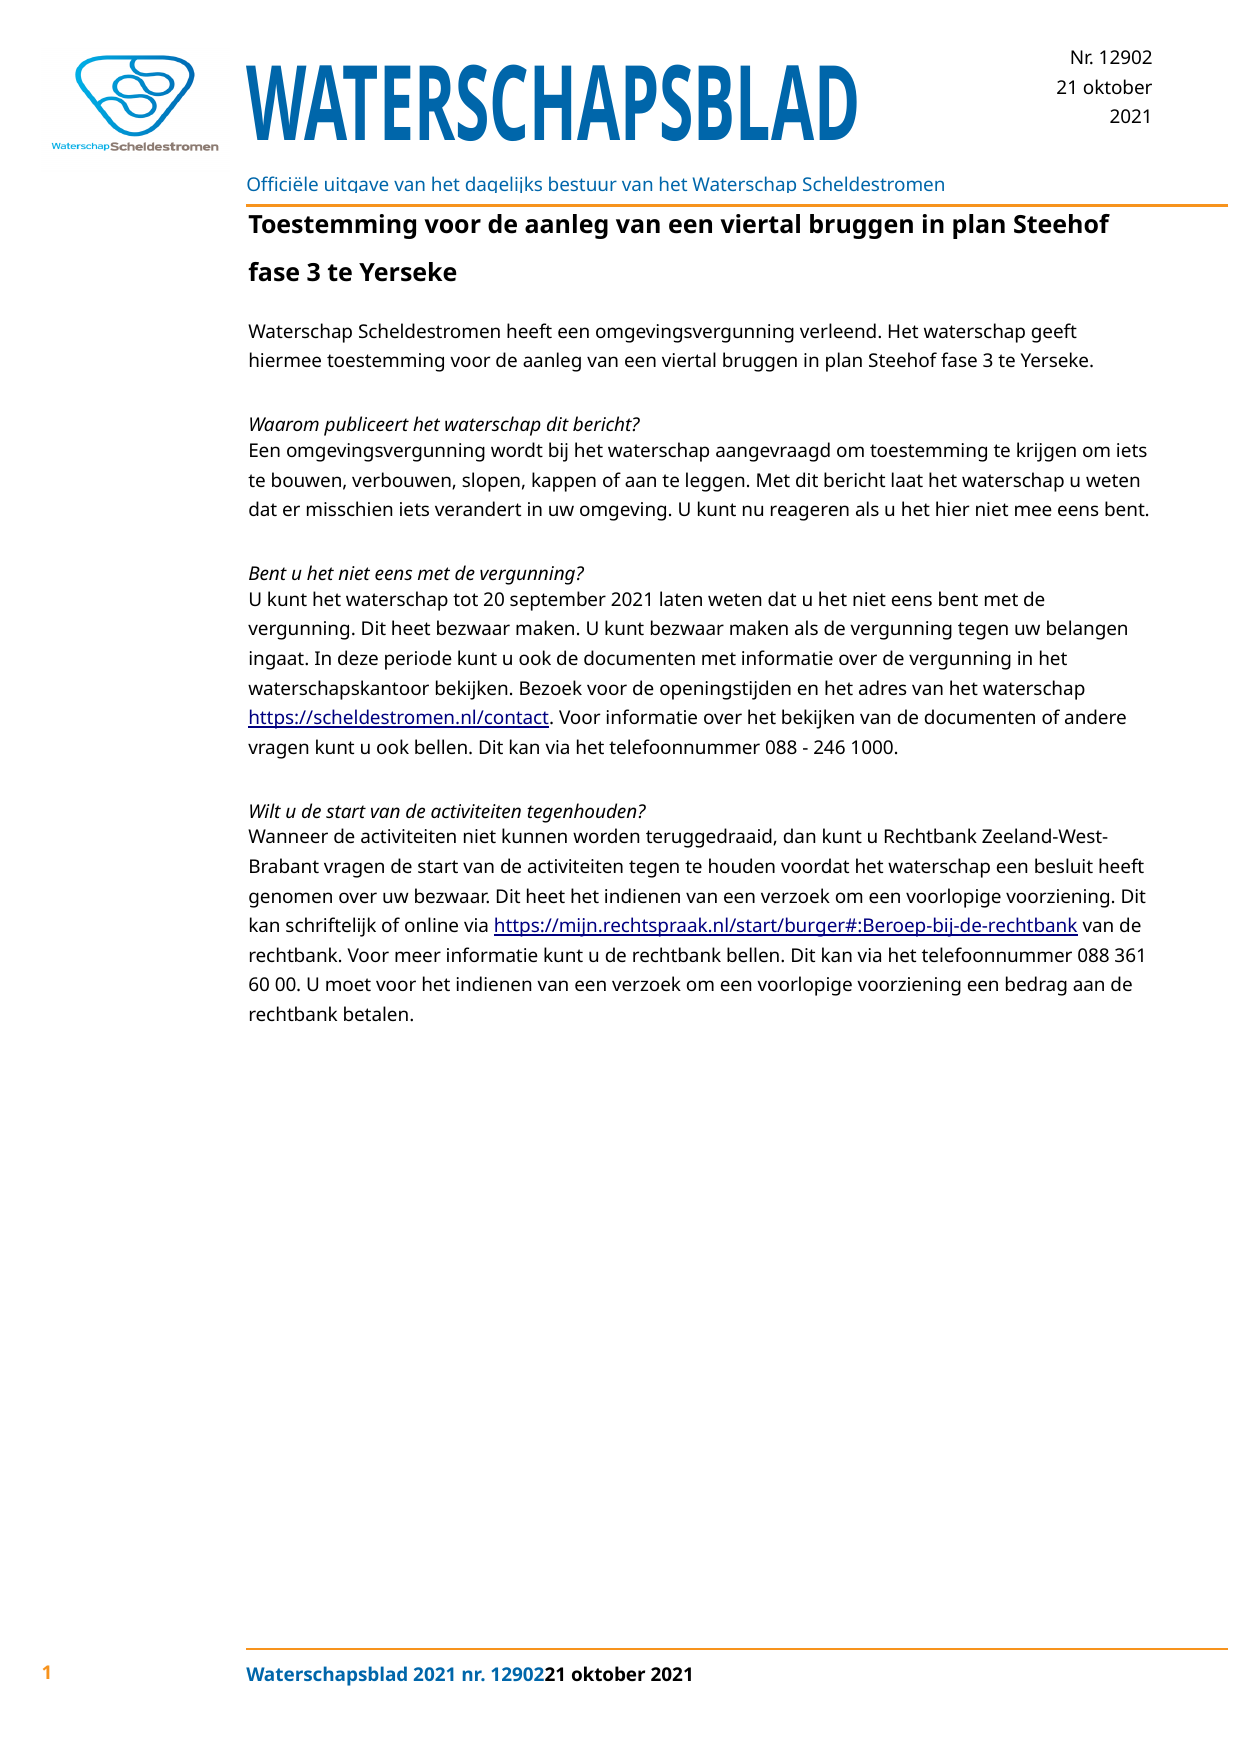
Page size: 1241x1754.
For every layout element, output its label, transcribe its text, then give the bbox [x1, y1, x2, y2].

text Waarom publiceert het waterschap dit bericht? [248, 411, 1152, 437]
text Een omgevingsvergunning wordt bij het waterschap aangevraagd om toestemming te krijgen om iets te bouwen, verbouwen, slopen, kappen of aan te leggen. Met dit bericht laat het waterschap u weten dat er misschien iets verandert in uw omgeving. U kunt nu reageren als u het hier niet mee eens bent. [248, 437, 1152, 522]
text Waterschap Scheldestromen heeft een omgevingsvergunning verleend. Het waterschap geeft hiermee toestemming voor de aanleg van een viertal bruggen in plan Steehof fase 3 te Yerseke. [248, 318, 1152, 373]
text Wilt u de start van de activiteiten tegenhouden? [248, 798, 1152, 824]
text Toestemming voor de aanleg van een viertal bruggen in plan Steehof fase 3 te Yerseke [248, 207, 1152, 288]
text U kunt het waterschap tot 20 september 2021 laten weten dat u het niet eens bent met de vergunning. Dit heet bezwaar maken. U kunt bezwaar maken als de vergunning tegen uw belangen ingaat. In deze periode kunt u ook de documenten met informatie over de vergunning in het waterschapskantoor bekijken. Bezoek voor de openingstijden en het adres van het waterschap https://scheldestromen.nl/contact. Voor informatie over het bekijken van de documenten of andere vragen kunt u ook bellen. Dit kan via het telefoonnummer 088 - 246 1000. [248, 586, 1152, 760]
text Bent u het niet eens met de vergunning? [248, 560, 1152, 586]
picture [41, 47, 231, 172]
text Wanneer de activiteiten niet kunnen worden teruggedraaid, dan kunt u Rechtbank Zeeland-West-Brabant vragen de start van de activiteiten tegen te houden voordat het waterschap een besluit heeft genomen over uw bezwaar. Dit heet het indienen van een verzoek om een voorlopige voorziening. Dit kan schriftelijk of online via https://mijn.rechtspraak.nl/start/burger#:Beroep-bij-de-rechtbank van de rechtbank. Voor meer informatie kunt u de rechtbank bellen. Dit kan via het telefoonnummer 088 361 60 00. U moet voor het indienen van een verzoek om een voorlopige voorziening een bedrag aan de rechtbank betalen. [248, 824, 1152, 1027]
